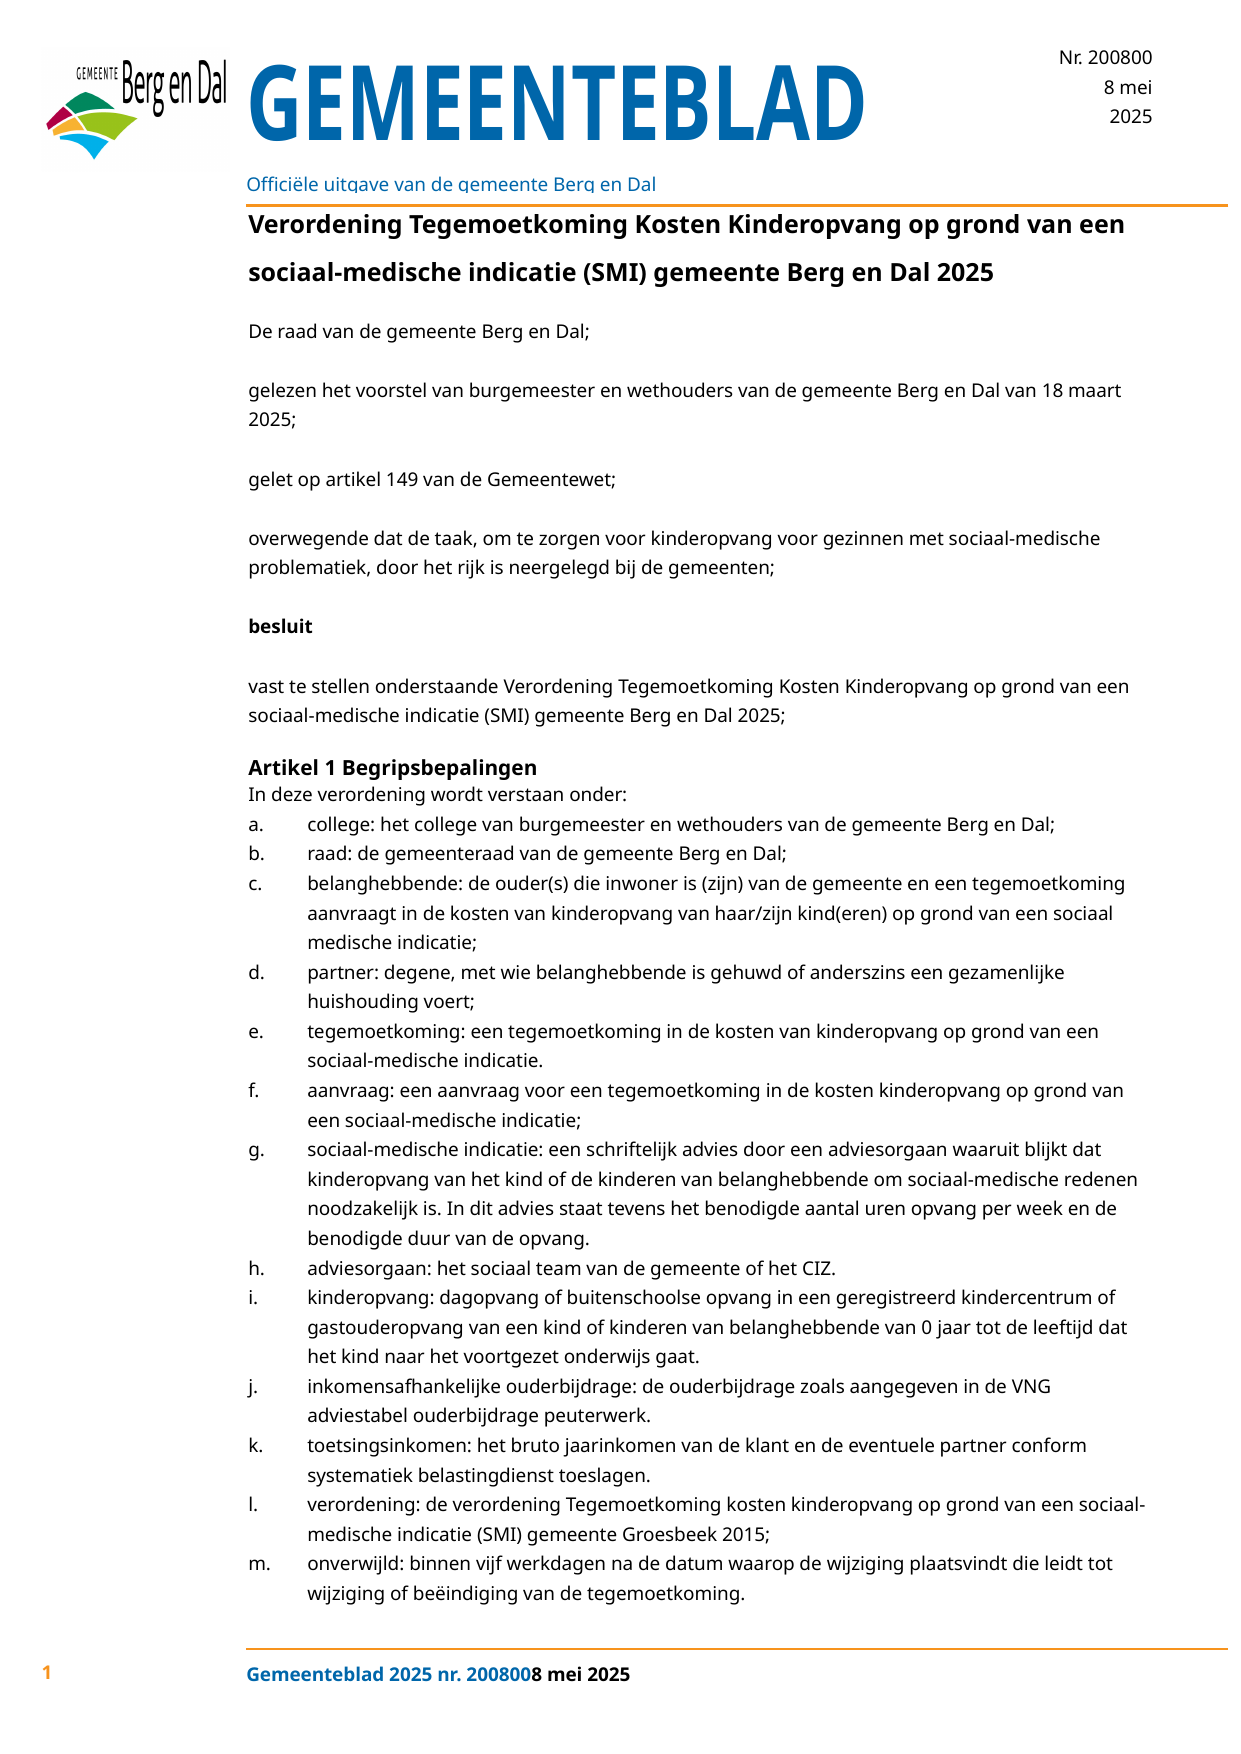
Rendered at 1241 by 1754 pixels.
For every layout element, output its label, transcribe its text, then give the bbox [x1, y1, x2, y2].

text gelet op artikel 149 van de Gemeentewet; [248, 466, 1152, 492]
text besluit [248, 614, 1152, 639]
text In deze verordening wordt verstaan onder: [248, 781, 1152, 807]
list verordening: de verordening Tegemoetkoming kosten kinderopvang op grond van een sociaal-medische indicatie (SMI) gemeente Groesbeek 2015; [248, 1491, 1152, 1547]
text gelezen het voorstel van burgemeester en wethouders van de gemeente Berg en Dal van 18 maart 2025; [248, 377, 1152, 432]
list college: het college van burgemeester en wethouders van de gemeente Berg en Dal; [248, 811, 1152, 837]
list toetsingsinkomen: het bruto jaarinkomen van de klant en de eventuele partner conform systematiek belastingdienst toeslagen. [248, 1432, 1152, 1487]
list kinderopvang: dagopvang of buitenschoolse opvang in een geregistreerd kindercentrum of gastouderopvang van een kind of kinderen van belanghebbende van 0 jaar tot de leeftijd dat het kind naar het voortgezet onderwijs gaat. [248, 1284, 1152, 1369]
list adviesorgaan: het sociaal team van de gemeente of het CIZ. [248, 1255, 1152, 1280]
text Artikel 1 Begripsbepalingen [248, 753, 1152, 781]
picture [41, 47, 231, 172]
list inkomensafhankelijke ouderbijdrage: de ouderbijdrage zoals aangegeven in de VNG adviestabel ouderbijdrage peuterwerk. [248, 1373, 1152, 1428]
list partner: degene, met wie belanghebbende is gehuwd of anderszins een gezamenlijke huishouding voert; [248, 959, 1152, 1014]
list raad: de gemeenteraad van de gemeente Berg en Dal; [248, 841, 1152, 866]
text Verordening Tegemoetkoming Kosten Kinderopvang op grond van een sociaal-medische indicatie (SMI) gemeente Berg en Dal 2025 [248, 207, 1152, 288]
list sociaal-medische indicatie: een schriftelijk advies door een adviesorgaan waaruit blijkt dat kinderopvang van het kind of de kinderen van belanghebbende om sociaal-medische redenen noodzakelijk is. In dit advies staat tevens het benodigde aantal uren opvang per week en de benodigde duur van de opvang. [248, 1136, 1152, 1251]
text overwegende dat de taak, om te zorgen voor kinderopvang voor gezinnen met sociaal-medische problematiek, door het rijk is neergelegd bij de gemeenten; [248, 525, 1152, 580]
list belanghebbende: de ouder(s) die inwoner is (zijn) van de gemeente en een tegemoetkoming aanvraagt in de kosten van kinderopvang van haar/zijn kind(eren) op grond van een sociaal medische indicatie; [248, 870, 1152, 955]
list onverwijld: binnen vijf werkdagen na de datum waarop de wijziging plaatsvindt die leidt tot wijziging of beëindiging van de tegemoetkoming. [248, 1551, 1152, 1606]
list tegemoetkoming: een tegemoetkoming in de kosten van kinderopvang op grond van een sociaal-medische indicatie. [248, 1018, 1152, 1073]
text De raad van de gemeente Berg en Dal; [248, 318, 1152, 344]
list aanvraag: een aanvraag voor een tegemoetkoming in de kosten kinderopvang op grond van een sociaal-medische indicatie; [248, 1077, 1152, 1132]
text vast te stellen onderstaande Verordening Tegemoetkoming Kosten Kinderopvang op grond van een sociaal-medische indicatie (SMI) gemeente Berg en Dal 2025; [248, 673, 1152, 728]
